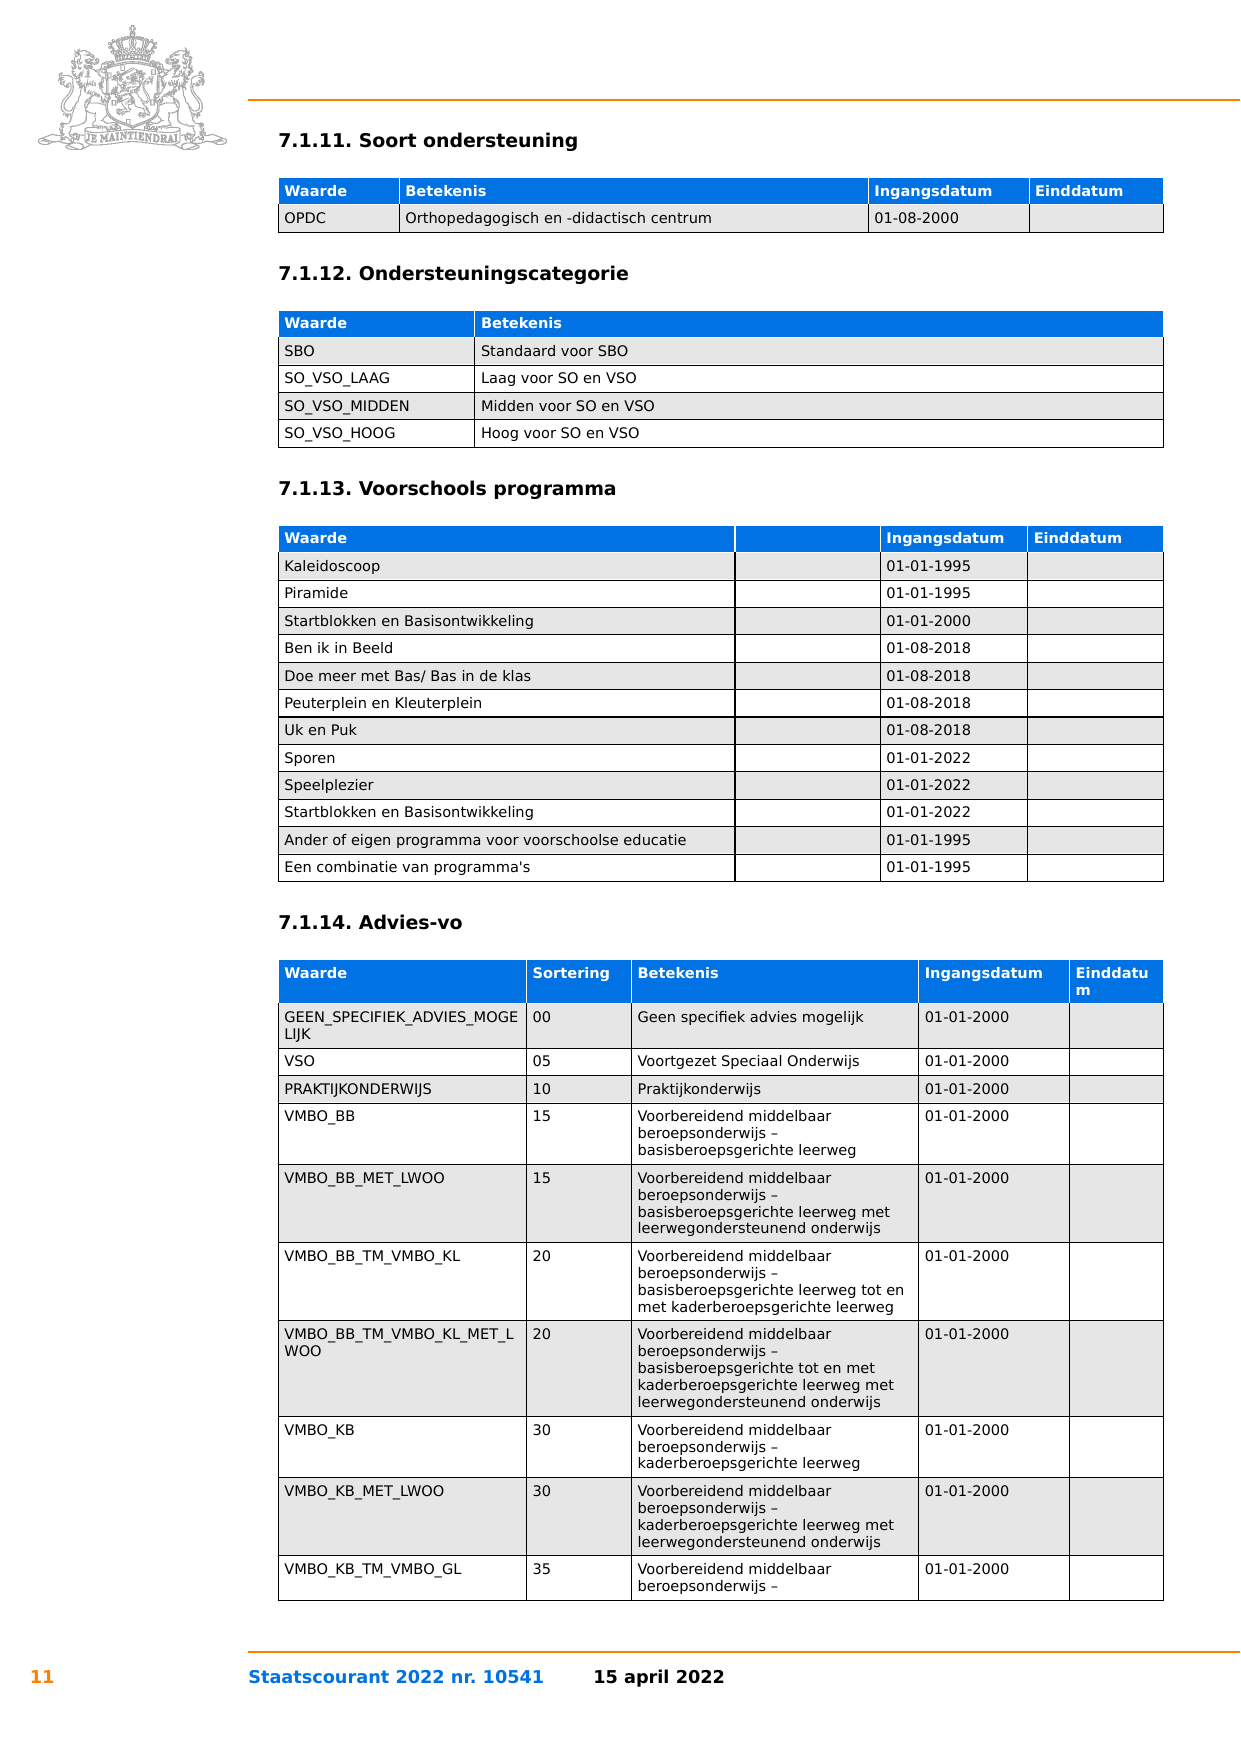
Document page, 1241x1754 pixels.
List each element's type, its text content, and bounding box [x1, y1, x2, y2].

table_cell Voorbereidend middelbaar beroepsonderwijs – basisberoepsgerichte leerweg [632, 1104, 918, 1164]
table_cell Standaard voor SBO [475, 338, 1163, 364]
table_cell [1028, 772, 1163, 799]
table_cell [1070, 1478, 1163, 1555]
table_cell 01-01-1995 [881, 581, 1027, 607]
table_cell Speelplezier [279, 772, 734, 799]
table_cell [736, 745, 880, 771]
table_cell [1070, 1556, 1163, 1600]
table_cell [1028, 581, 1163, 607]
table_cell [1028, 855, 1163, 881]
table_cell SO_VSO_LAAG [279, 366, 474, 392]
table_cell Voorbereidend middelbaar beroepsonderwijs – kaderberoepsgerichte leerweg [632, 1417, 918, 1477]
table_cell [736, 855, 880, 881]
table_header Einddatum [1070, 960, 1163, 1003]
table_cell [1070, 1049, 1163, 1075]
table_cell 01-01-2000 [919, 1478, 1069, 1555]
table_header Ingangsdatum [919, 960, 1069, 1003]
table_cell [1028, 608, 1163, 634]
table_cell 20 [527, 1321, 631, 1416]
table_cell 20 [527, 1243, 631, 1320]
table_cell OPDC [279, 205, 399, 232]
table_cell 10 [527, 1076, 631, 1102]
table_cell Voorbereidend middelbaar beroepsonderwijs – basisberoepsgerichte leerweg met leerwegondersteunend onderwijs [632, 1165, 918, 1242]
table_cell 15 [527, 1165, 631, 1242]
table_cell Voortgezet Speciaal Onderwijs [632, 1049, 918, 1075]
subtitle 7.1.13. Voorschools programma [278, 478, 1163, 500]
table_cell 35 [527, 1556, 631, 1600]
table_cell 01-01-2022 [881, 800, 1027, 826]
table_cell [736, 718, 880, 744]
table_cell 01-08-2018 [881, 690, 1027, 716]
table_cell SBO [279, 338, 474, 364]
table_header Ingangsdatum [881, 526, 1027, 552]
table_cell [1028, 690, 1163, 716]
table_cell SO_VSO_MIDDEN [279, 393, 474, 419]
picture [38, 25, 227, 150]
table_cell 30 [527, 1417, 631, 1477]
table_header Waarde [279, 526, 734, 552]
table_header Waarde [279, 960, 526, 1003]
table_cell Uk en Puk [279, 718, 734, 744]
table_cell [1070, 1321, 1163, 1416]
table_cell VMBO_BB_TM_VMBO_KL [279, 1243, 526, 1320]
table_cell [736, 772, 880, 799]
table_cell Voorbereidend middelbaar beroepsonderwijs – basisberoepsgerichte leerweg tot en met kaderberoepsgerichte leerweg [632, 1243, 918, 1320]
table_cell Ben ik in Beeld [279, 635, 734, 662]
table_cell [1028, 827, 1163, 853]
table_cell 01-01-1995 [881, 855, 1027, 881]
table_cell 01-01-2022 [881, 745, 1027, 771]
table_cell [736, 553, 880, 579]
table_cell Startblokken en Basisontwikkeling [279, 608, 734, 634]
table_cell Een combinatie van programma's [279, 855, 734, 881]
table_cell 01-01-2000 [919, 1243, 1069, 1320]
table_cell VSO [279, 1049, 526, 1075]
table_cell VMBO_BB_MET_LWOO [279, 1165, 526, 1242]
table_cell 01-08-2018 [881, 663, 1027, 689]
table_cell Sporen [279, 745, 734, 771]
table_cell 01-01-1995 [881, 553, 1027, 579]
table_cell 15 [527, 1104, 631, 1164]
table_cell Doe meer met Bas/ Bas in de klas [279, 663, 734, 689]
table_cell 01-08-2018 [881, 635, 1027, 662]
table_cell VMBO_KB_TM_VMBO_GL [279, 1556, 526, 1600]
table_cell 05 [527, 1049, 631, 1075]
table_cell VMBO_BB_TM_VMBO_KL_MET_LWOO [279, 1321, 526, 1416]
table_cell [1028, 663, 1163, 689]
table_header Einddatum [1030, 178, 1163, 204]
table_cell GEEN_SPECIFIEK_ADVIES_MOGELIJK [279, 1004, 526, 1048]
table_cell 01-01-2000 [919, 1556, 1069, 1600]
table_cell Voorbereidend middelbaar beroepsonderwijs – kaderberoepsgerichte leerweg met leerwegondersteunend onderwijs [632, 1478, 918, 1555]
table_header Ingangsdatum [869, 178, 1029, 204]
table_cell Laag voor SO en VSO [475, 366, 1163, 392]
table_header Einddatum [1028, 526, 1163, 552]
table_cell 01-01-2000 [919, 1004, 1069, 1048]
table_header Betekenis [400, 178, 868, 204]
table_header Betekenis [475, 311, 1163, 337]
table_cell Voorbereidend middelbaar beroepsonderwijs – basisberoepsgerichte tot en met kaderberoepsgerichte leerweg met leerwegondersteunend onderwijs [632, 1321, 918, 1416]
table_cell Voorbereidend middelbaar beroepsonderwijs – [632, 1556, 918, 1600]
table_cell 01-08-2018 [881, 718, 1027, 744]
table_cell VMBO_BB [279, 1104, 526, 1164]
subtitle 7.1.11. Soort ondersteuning [278, 130, 1163, 152]
table_cell Midden voor SO en VSO [475, 393, 1163, 419]
table_cell 00 [527, 1004, 631, 1048]
table_cell Piramide [279, 581, 734, 607]
table_cell Ander of eigen programma voor voorschoolse educatie [279, 827, 734, 853]
table_cell [736, 581, 880, 607]
table_header Sortering [527, 960, 631, 1003]
table_cell [1028, 718, 1163, 744]
table_header [736, 526, 880, 552]
table_cell [736, 800, 880, 826]
table_cell 01-08-2000 [869, 205, 1029, 232]
table_cell Startblokken en Basisontwikkeling [279, 800, 734, 826]
table_cell SO_VSO_HOOG [279, 420, 474, 447]
table_cell VMBO_KB_MET_LWOO [279, 1478, 526, 1555]
table_cell Hoog voor SO en VSO [475, 420, 1163, 447]
table_cell Praktijkonderwijs [632, 1076, 918, 1102]
table_cell [1070, 1076, 1163, 1102]
table_cell 30 [527, 1478, 631, 1555]
table_cell [1070, 1165, 1163, 1242]
table_cell 01-01-2000 [919, 1165, 1069, 1242]
table_cell 01-01-2000 [919, 1049, 1069, 1075]
table_cell Geen specifiek advies mogelijk [632, 1004, 918, 1048]
table_cell [1070, 1104, 1163, 1164]
table_cell [736, 690, 880, 716]
table_cell [1028, 745, 1163, 771]
table_cell 01-01-1995 [881, 827, 1027, 853]
table_header Waarde [279, 178, 399, 204]
table_cell [1070, 1243, 1163, 1320]
table_cell 01-01-2000 [919, 1104, 1069, 1164]
table_cell Peuterplein en Kleuterplein [279, 690, 734, 716]
table_cell [1028, 553, 1163, 579]
table_cell 01-01-2022 [881, 772, 1027, 799]
table_cell [1070, 1004, 1163, 1048]
table_cell [1070, 1417, 1163, 1477]
table_cell Kaleidoscoop [279, 553, 734, 579]
table_cell [1030, 205, 1163, 232]
table_header Betekenis [632, 960, 918, 1003]
table_cell 01-01-2000 [919, 1417, 1069, 1477]
table_cell [736, 827, 880, 853]
table_cell [736, 608, 880, 634]
subtitle 7.1.12. Ondersteuningscategorie [278, 263, 1163, 285]
table_cell [736, 663, 880, 689]
table_cell 01-01-2000 [881, 608, 1027, 634]
table_cell [1028, 635, 1163, 662]
table_header Waarde [279, 311, 474, 337]
table_cell 01-01-2000 [919, 1076, 1069, 1102]
table_cell [1028, 800, 1163, 826]
table_cell VMBO_KB [279, 1417, 526, 1477]
table_cell [736, 635, 880, 662]
table_cell Orthopedagogisch en -didactisch centrum [400, 205, 868, 232]
table_cell PRAKTIJKONDERWIJS [279, 1076, 526, 1102]
table_cell 01-01-2000 [919, 1321, 1069, 1416]
subtitle 7.1.14. Advies-vo [278, 912, 1163, 934]
